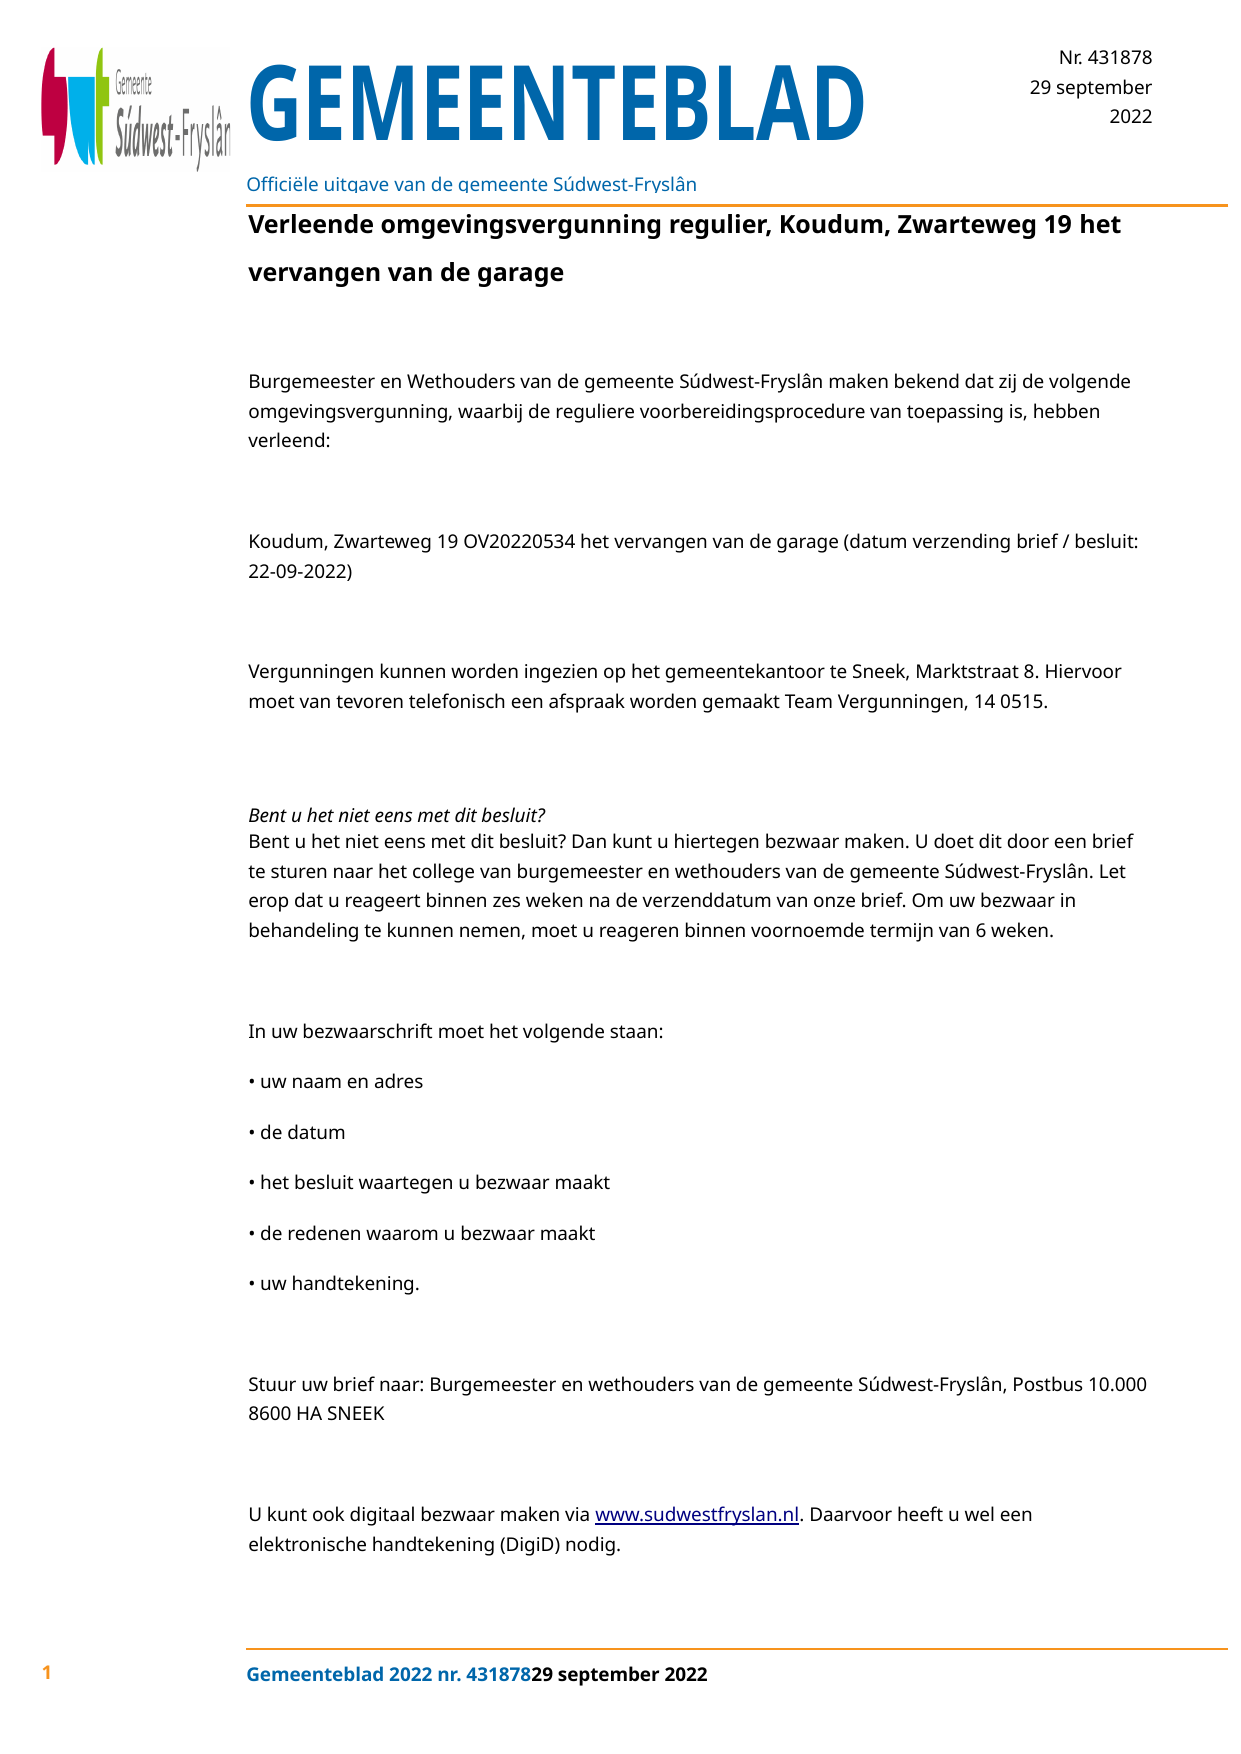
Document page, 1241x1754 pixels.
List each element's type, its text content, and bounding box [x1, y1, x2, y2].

text In uw bezwaarschrift moet het volgende staan: [248, 1018, 1152, 1044]
text Bent u het niet eens met dit besluit? Dan kunt u hiertegen bezwaar maken. U doet dit door een brief te sturen naar het college van burgemeester en wethouders van de gemeente Súdwest-Fryslân. Let erop dat u reageert binnen zes weken na de verzenddatum van onze brief. Om uw bezwaar in behandeling te kunnen nemen, moet u reageren binnen voornoemde termijn van 6 weken. [248, 828, 1152, 943]
picture [41, 47, 231, 172]
text U kunt ook digitaal bezwaar maken via www.sudwestfryslan.nl. Daarvoor heeft u wel een elektronische handtekening (DigiD) nodig. [248, 1501, 1152, 1557]
text Burgemeester en Wethouders van de gemeente Súdwest-Fryslân maken bekend dat zij de volgende omgevingsvergunning, waarbij de reguliere voorbereidingsprocedure van toepassing is, hebben verleend: [248, 368, 1152, 453]
text • het besluit waartegen u bezwaar maakt [248, 1169, 1152, 1195]
text • uw naam en adres [248, 1068, 1152, 1094]
text • uw handtekening. [248, 1270, 1152, 1296]
text • de redenen waarom u bezwaar maakt [248, 1220, 1152, 1245]
text • de datum [248, 1119, 1152, 1144]
text Bent u het niet eens met dit besluit? [248, 803, 1152, 828]
text Verleende omgevingsvergunning regulier, Koudum, Zwarteweg 19 het vervangen van de garage [248, 207, 1152, 288]
text Koudum, Zwarteweg 19 OV20220534 het vervangen van de garage (datum verzending brief / besluit: 22-09-2022) [248, 528, 1152, 584]
text Stuur uw brief naar: Burgemeester en wethouders van de gemeente Súdwest-Fryslân, Postbus 10.000 8600 HA SNEEK [248, 1371, 1152, 1426]
text Vergunningen kunnen worden ingezien op het gemeentekantoor te Sneek, Marktstraat 8. Hiervoor moet van tevoren telefonisch een afspraak worden gemaakt Team Vergunningen, 14 0515. [248, 659, 1152, 714]
